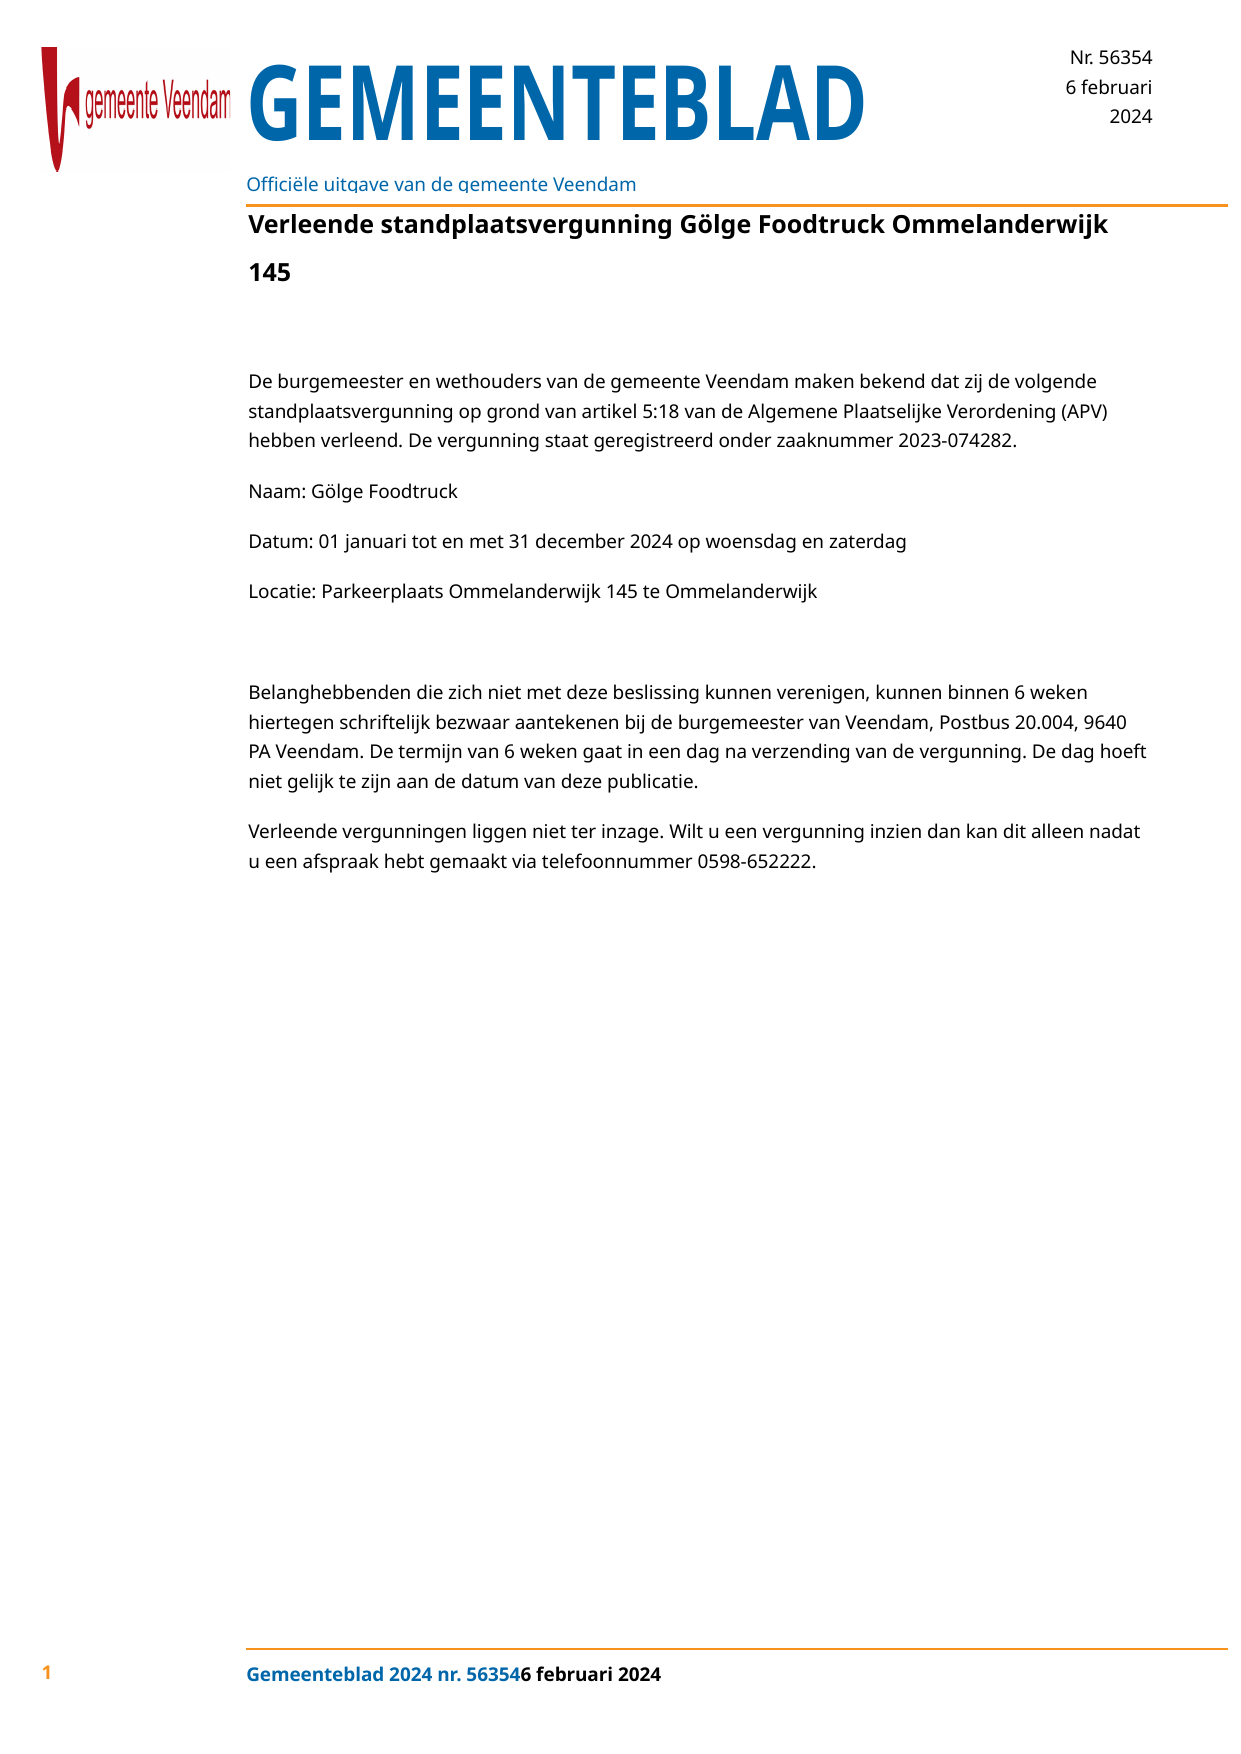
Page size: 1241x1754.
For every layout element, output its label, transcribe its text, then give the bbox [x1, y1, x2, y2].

text Naam: Gölge Foodtruck [248, 478, 1152, 504]
text Locatie: Parkeerplaats Ommelanderwijk 145 te Ommelanderwijk [248, 579, 1152, 604]
text De burgemeester en wethouders van de gemeente Veendam maken bekend dat zij de volgende standplaatsvergunning op grond van artikel 5:18 van de Algemene Plaatselijke Verordening (APV) hebben verleend. De vergunning staat geregistreerd onder zaaknummer 2023-074282. [248, 368, 1152, 453]
text Belanghebbenden die zich niet met deze beslissing kunnen verenigen, kunnen binnen 6 weken hiertegen schriftelijk bezwaar aantekenen bij de burgemeester van Veendam, Postbus 20.004, 9640 PA Veendam. De termijn van 6 weken gaat in een dag na verzending van de vergunning. De dag hoeft niet gelijk te zijn aan de datum van deze publicatie. [248, 679, 1152, 794]
text Verleende vergunningen liggen niet ter inzage. Wilt u een vergunning inzien dan kan dit alleen nadat u een afspraak hebt gemaakt via telefoonnummer 0598-652222. [248, 819, 1152, 874]
text Datum: 01 januari tot en met 31 december 2024 op woensdag en zaterdag [248, 528, 1152, 554]
text Verleende standplaatsvergunning Gölge Foodtruck Ommelanderwijk 145 [248, 207, 1152, 288]
picture [41, 47, 231, 172]
